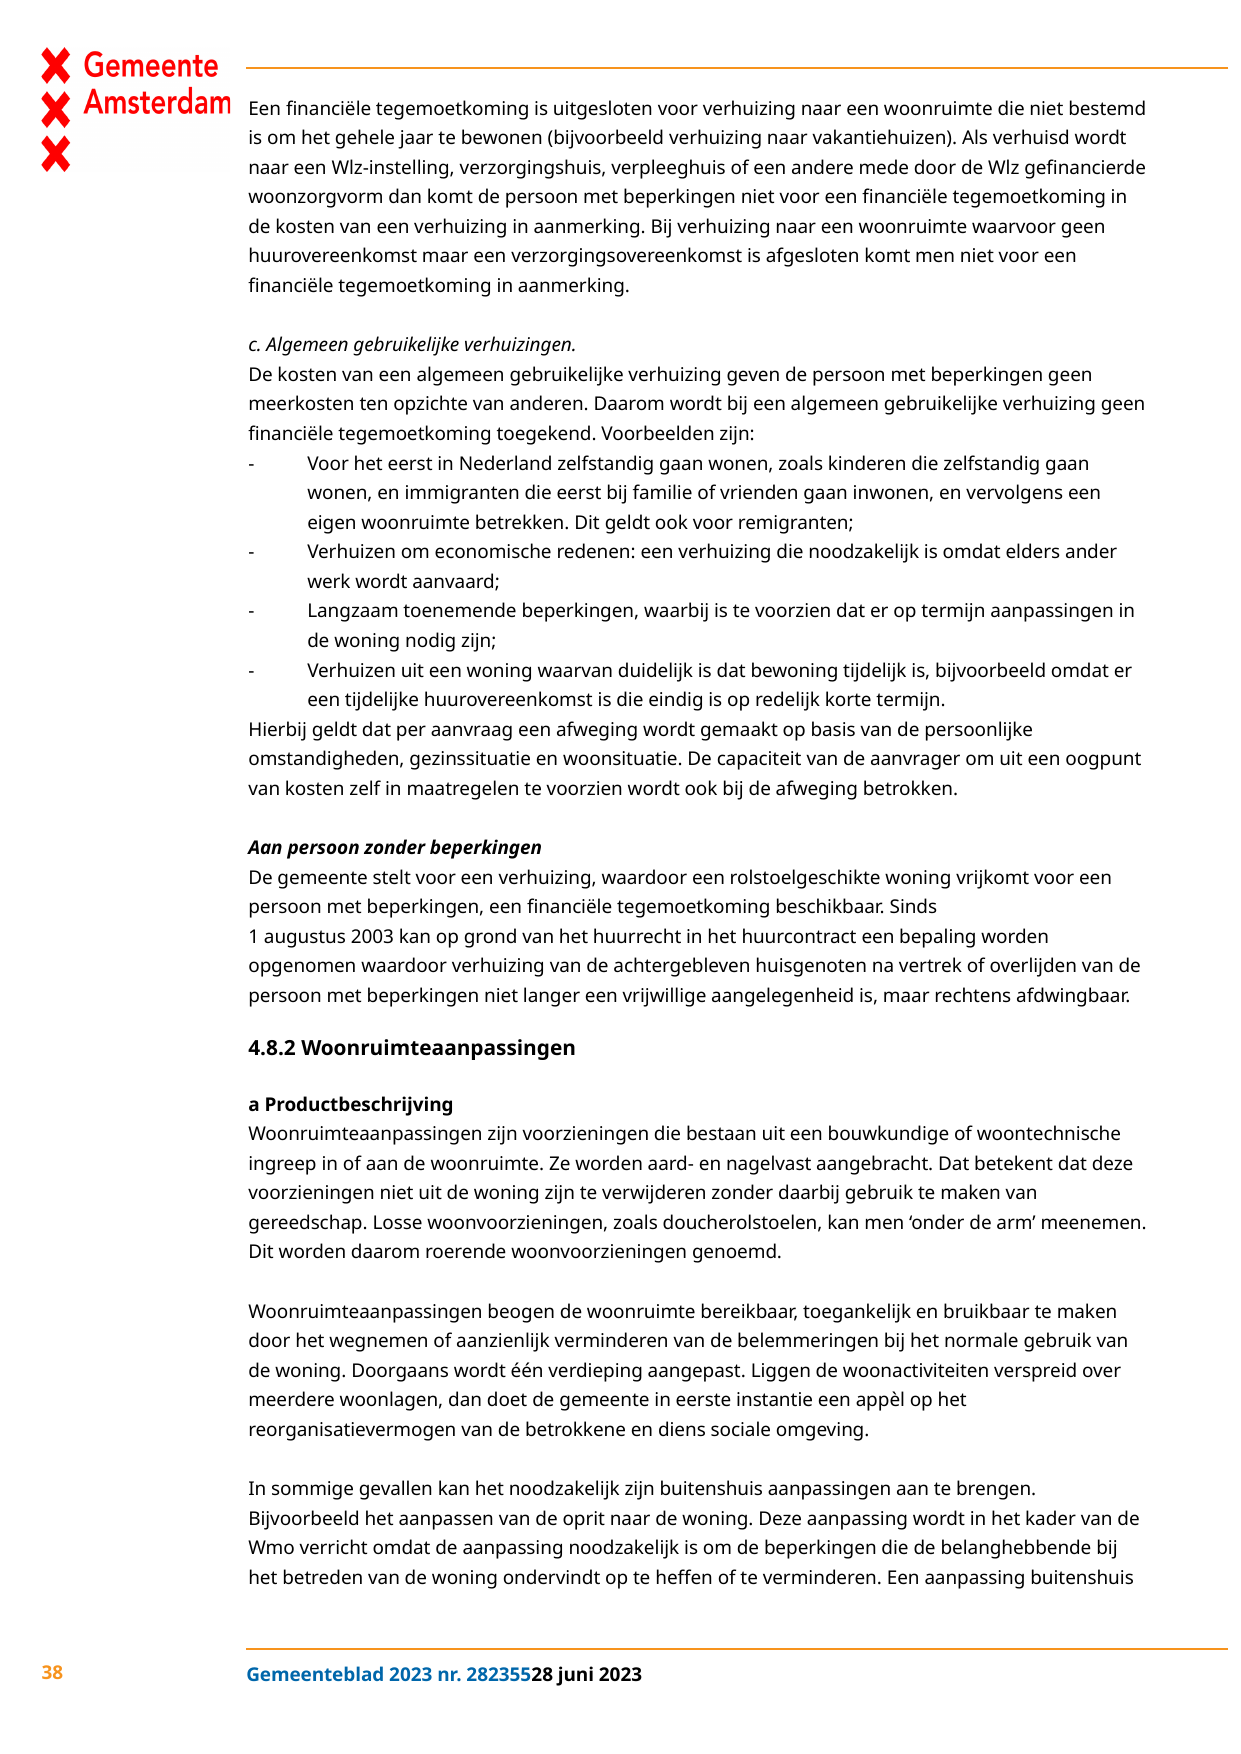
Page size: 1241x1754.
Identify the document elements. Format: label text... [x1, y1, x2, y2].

text Woonruimteaanpassingen zijn voorzieningen die bestaan uit een bouwkundige of woontechnische ingreep in of aan de woonruimte. Ze worden aard- en nagelvast aangebracht. Dat betekent dat deze voorzieningen niet uit de woning zijn te verwijderen zonder daarbij gebruik te maken van gereedschap. Losse woonvoorzieningen, zoals doucherolstoelen, kan men ‘onder de arm’ meenemen. Dit worden daarom roerende woonvoorzieningen genoemd. [248, 1120, 1152, 1264]
text 4.8.2 Woonruimteaanpassingen [248, 1033, 1152, 1061]
text c. Algemeen gebruikelijke verhuizingen. [248, 331, 1152, 357]
list Verhuizen uit een woning waarvan duidelijk is dat bewoning tijdelijk is, bijvoorbeeld omdat er een tijdelijke huurovereenkomst is die eindig is op redelijk korte termijn. [248, 657, 1152, 712]
text Aan persoon zonder beperkingen [248, 834, 1152, 860]
list Verhuizen om economische redenen: een verhuizing die noodzakelijk is omdat elders ander werk wordt aanvaard; [248, 538, 1152, 594]
text De gemeente stelt voor een verhuizing, waardoor een rolstoelgeschikte woning vrijkomt voor een persoon met beperkingen, een financiële tegemoetkoming beschikbaar. Sinds [248, 864, 1152, 919]
picture [41, 47, 231, 172]
list Langzaam toenemende beperkingen, waarbij is te voorzien dat er op termijn aanpassingen in de woning nodig zijn; [248, 598, 1152, 653]
text De kosten van een algemeen gebruikelijke verhuizing geven de persoon met beperkingen geen meerkosten ten opzichte van anderen. Daarom wordt bij een algemeen gebruikelijke verhuizing geen financiële tegemoetkoming toegekend. Voorbeelden zijn: [248, 361, 1152, 446]
text 1 augustus 2003 kan op grond van het huurrecht in het huurcontract een bepaling worden opgenomen waardoor verhuizing van de achtergebleven huisgenoten na vertrek of overlijden van de persoon met beperkingen niet langer een vrijwillige aangelegenheid is, maar rechtens afdwingbaar. [248, 923, 1152, 1008]
list Voor het eerst in Nederland zelfstandig gaan wonen, zoals kinderen die zelfstandig gaan wonen, en immigranten die eerst bij familie of vrienden gaan inwonen, en vervolgens een eigen woonruimte betrekken. Dit geldt ook voor remigranten; [248, 450, 1152, 535]
text In sommige gevallen kan het noodzakelijk zijn buitenshuis aanpassingen aan te brengen. Bijvoorbeeld het aanpassen van de oprit naar de woning. Deze aanpassing wordt in het kader van de Wmo verricht omdat de aanpassing noodzakelijk is om de beperkingen die de belanghebbende bij het betreden van de woning ondervindt op te heffen of te verminderen. Een aanpassing buitenshuis [248, 1475, 1152, 1590]
text a Productbeschrijving [248, 1091, 1152, 1116]
text Een financiële tegemoetkoming is uitgesloten voor verhuizing naar een woonruimte die niet bestemd is om het gehele jaar te bewonen (bijvoorbeeld verhuizing naar vakantiehuizen). Als verhuisd wordt naar een Wlz-instelling, verzorgingshuis, verpleeghuis of een andere mede door de Wlz gefinancierde woonzorgvorm dan komt de persoon met beperkingen niet voor een financiële tegemoetkoming in de kosten van een verhuizing in aanmerking. Bij verhuizing naar een woonruimte waarvoor geen huurovereenkomst maar een verzorgingsovereenkomst is afgesloten komt men niet voor een financiële tegemoetkoming in aanmerking. [248, 95, 1152, 298]
text Hierbij geldt dat per aanvraag een afweging wordt gemaakt op basis van de persoonlijke omstandigheden, gezinssituatie en woonsituatie. De capaciteit van de aanvrager om uit een oogpunt van kosten zelf in maatregelen te voorzien wordt ook bij de afweging betrokken. [248, 716, 1152, 801]
text Woonruimteaanpassingen beogen de woonruimte bereikbaar, toegankelijk en bruikbaar te maken door het wegnemen of aanzienlijk verminderen van de belemmeringen bij het normale gebruik van de woning. Doorgaans wordt één verdieping aangepast. Liggen de woonactiviteiten verspreid over meerdere woonlagen, dan doet de gemeente in eerste instantie een appèl op het reorganisatievermogen van de betrokkene en diens sociale omgeving. [248, 1298, 1152, 1442]
